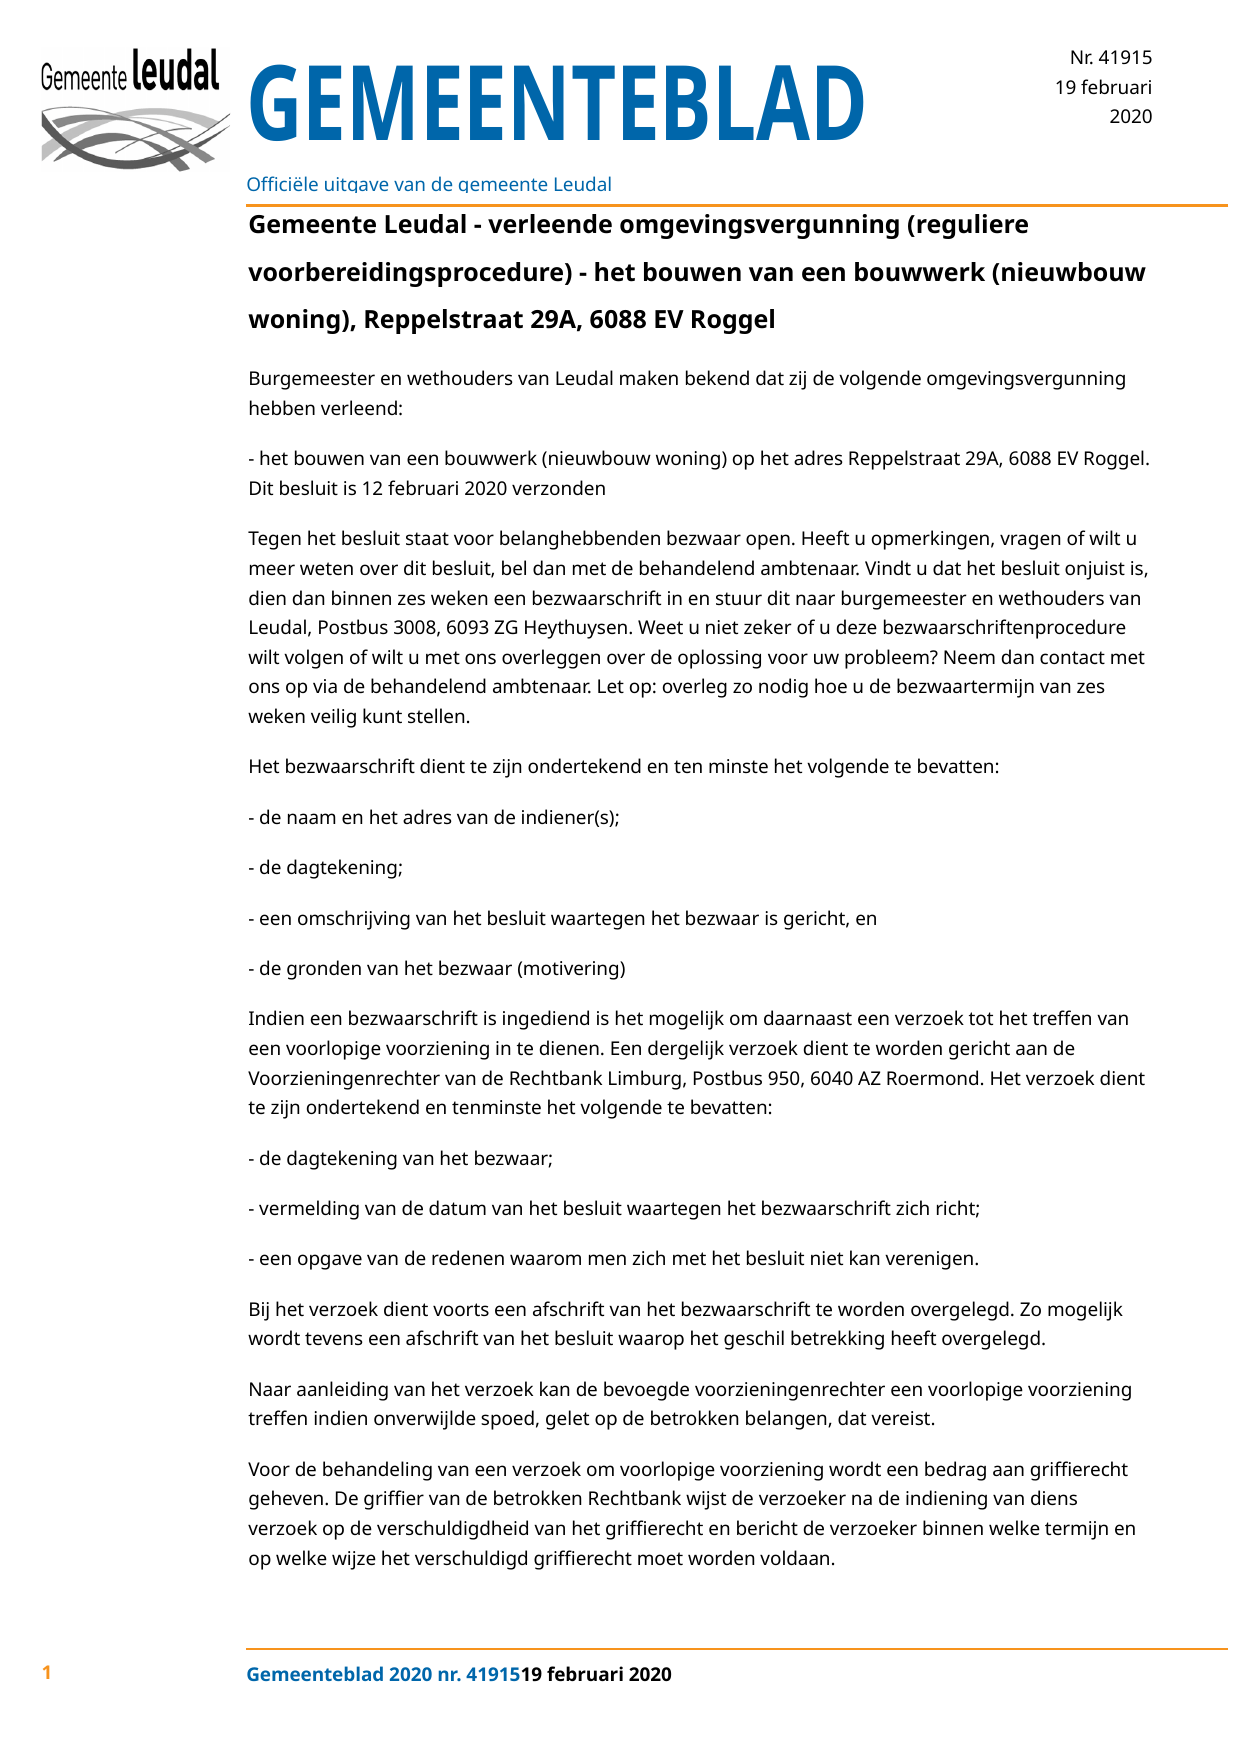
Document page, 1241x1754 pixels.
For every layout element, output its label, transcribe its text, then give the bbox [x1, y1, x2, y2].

text Voor de behandeling van een verzoek om voorlopige voorziening wordt een bedrag aan griffierecht geheven. De griffier van de betrokken Rechtbank wijst de verzoeker na de indiening van diens verzoek op de verschuldigdheid van het griffierecht en bericht de verzoeker binnen welke termijn en op welke wijze het verschuldigd griffierecht moet worden voldaan. [248, 1456, 1152, 1570]
text - een opgave van de redenen waarom men zich met het besluit niet kan verenigen. [248, 1246, 1152, 1271]
text Naar aanleiding van het verzoek kan de bevoegde voorzieningenrechter een voorlopige voorziening treffen indien onverwijlde spoed, gelet op de betrokken belangen, dat vereist. [248, 1376, 1152, 1431]
text - de naam en het adres van de indiener(s); [248, 804, 1152, 829]
text Het bezwaarschrift dient te zijn ondertekend en ten minste het volgende te bevatten: [248, 753, 1152, 779]
text - de dagtekening van het bezwaar; [248, 1145, 1152, 1170]
text Burgemeester en wethouders van Leudal maken bekend dat zij de volgende omgevingsvergunning hebben verleend: [248, 366, 1152, 421]
text - de dagtekening; [248, 854, 1152, 880]
text Tegen het besluit staat voor belanghebbenden bezwaar open. Heeft u opmerkingen, vragen of wilt u meer weten over dit besluit, bel dan met de behandelend ambtenaar. Vindt u dat het besluit onjuist is, dien dan binnen zes weken een bezwaarschrift in en stuur dit naar burgemeester en wethouders van Leudal, Postbus 3008, 6093 ZG Heythuysen. Weet u niet zeker of u deze bezwaarschriftenprocedure wilt volgen of wilt u met ons overleggen over de oplossing voor uw probleem? Neem dan contact met ons op via de behandelend ambtenaar. Let op: overleg zo nodig hoe u de bezwaartermijn van zes weken veilig kunt stellen. [248, 526, 1152, 729]
text Bij het verzoek dient voorts een afschrift van het bezwaarschrift te worden overgelegd. Zo mogelijk wordt tevens een afschrift van het besluit waarop het geschil betrekking heeft overgelegd. [248, 1296, 1152, 1351]
text - vermelding van de datum van het besluit waartegen het bezwaarschrift zich richt; [248, 1195, 1152, 1221]
text Indien een bezwaarschrift is ingediend is het mogelijk om daarnaast een verzoek tot het treffen van een voorlopige voorziening in te dienen. Een dergelijk verzoek dient te worden gericht aan de Voorzieningenrechter van de Rechtbank Limburg, Postbus 950, 6040 AZ Roermond. Het verzoek dient te zijn ondertekend en tenminste het volgende te bevatten: [248, 1006, 1152, 1120]
picture [41, 47, 231, 172]
text - het bouwen van een bouwwerk (nieuwbouw woning) op het adres Reppelstraat 29A, 6088 EV Roggel. Dit besluit is 12 februari 2020 verzonden [248, 446, 1152, 501]
text - de gronden van het bezwaar (motivering) [248, 955, 1152, 981]
text - een omschrijving van het besluit waartegen het bezwaar is gericht, en [248, 905, 1152, 930]
text Gemeente Leudal - verleende omgevingsvergunning (reguliere voorbereidingsprocedure) - het bouwen van een bouwwerk (nieuwbouw woning), Reppelstraat 29A, 6088 EV Roggel [248, 207, 1152, 336]
